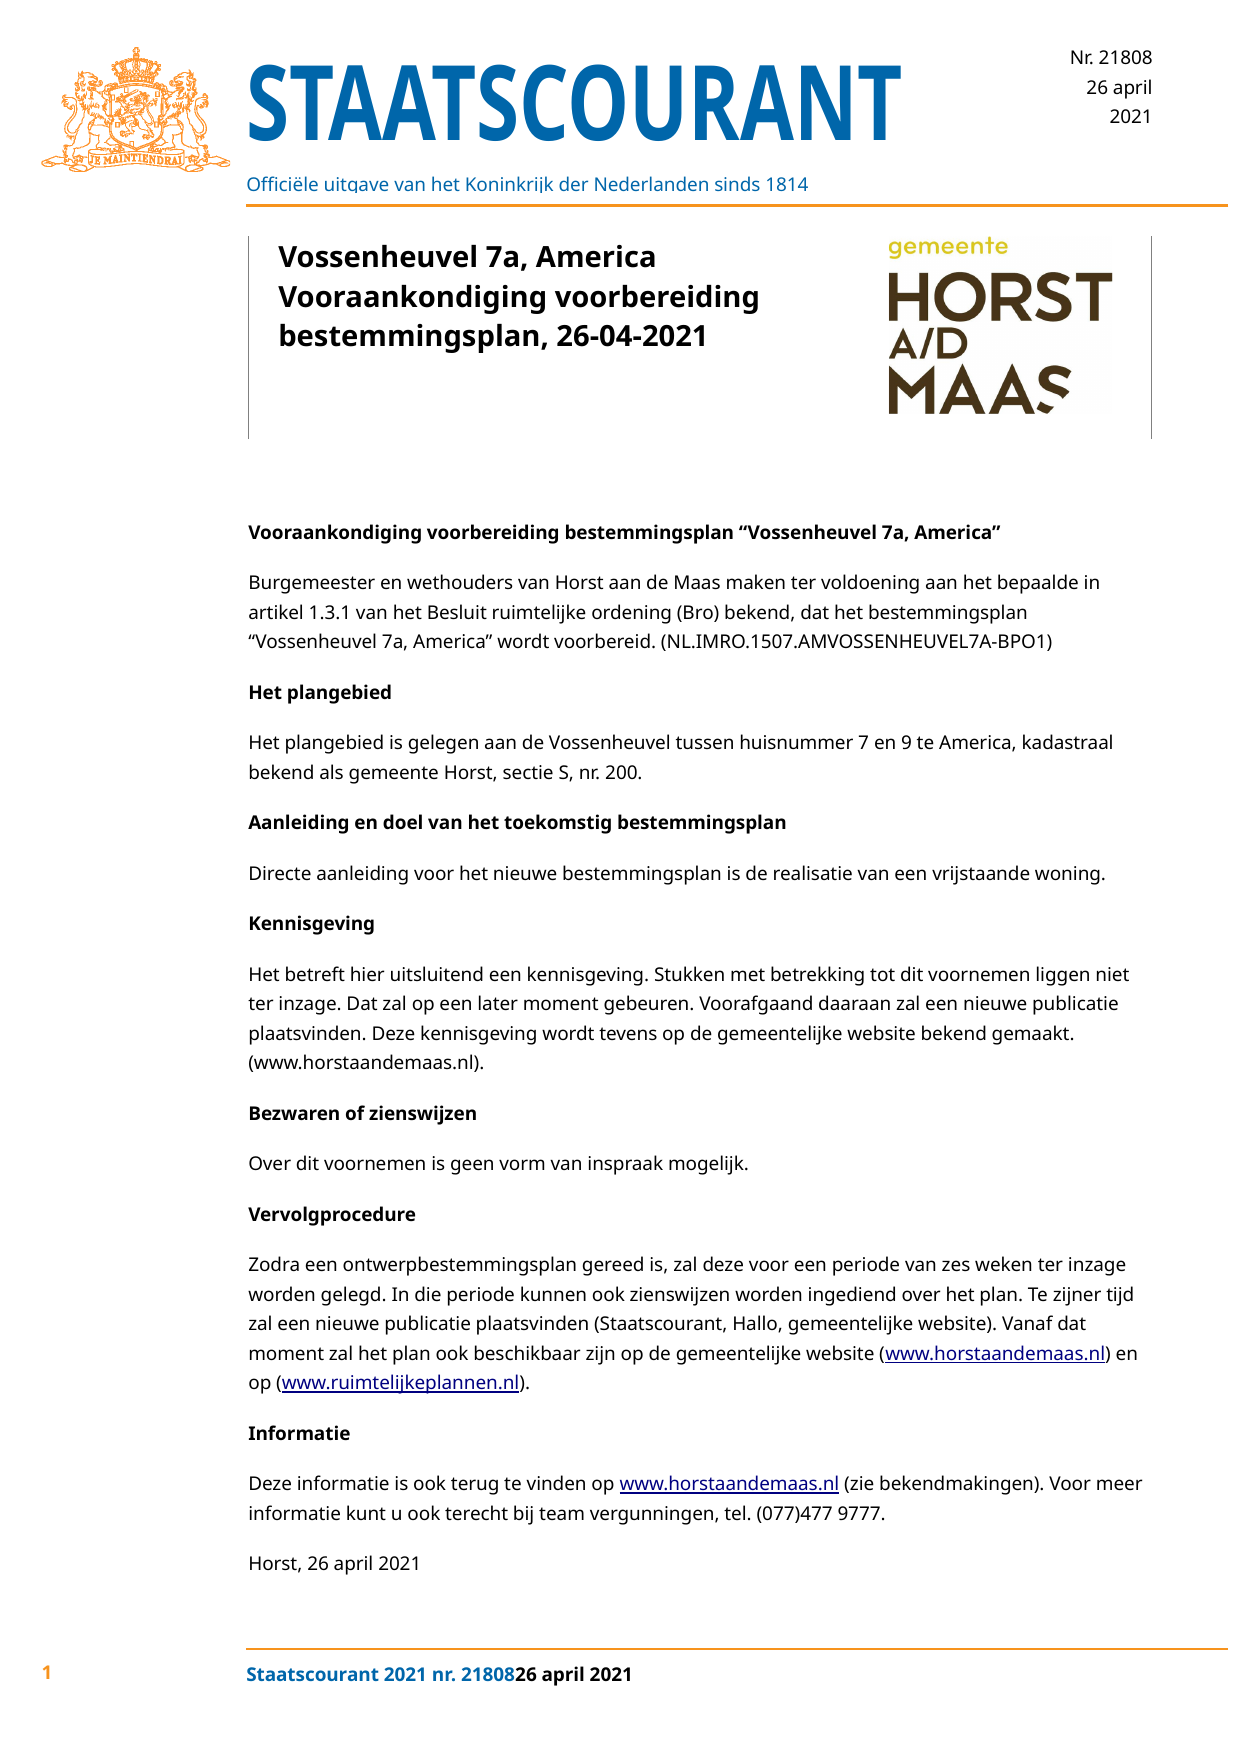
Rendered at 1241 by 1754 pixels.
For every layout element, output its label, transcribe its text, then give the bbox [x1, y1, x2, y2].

text Burgemeester en wethouders van Horst aan de Maas maken ter voldoening aan het bepaalde in artikel 1.3.1 van het Besluit ruimtelijke ordening (Bro) bekend, dat het bestemmingsplan “Vossenheuvel 7a, America” wordt voorbereid. (NL.IMRO.1507.AMVOSSENHEUVEL7A-BPO1) [248, 569, 1152, 654]
text Directe aanleiding voor het nieuwe bestemmingsplan is de realisatie van een vrijstaande woning. [248, 860, 1152, 886]
picture [888, 236, 1113, 414]
text Horst, 26 april 2021 [248, 1550, 1152, 1576]
text Vooraankondiging voorbereiding bestemmingsplan “Vossenheuvel 7a, America” [248, 519, 1152, 545]
text Bezwaren of zienswijzen [248, 1100, 1152, 1126]
table_header [850, 414, 1151, 439]
text Aanleiding en doel van het toekomstig bestemmingsplan [248, 809, 1152, 835]
table_header Vossenheuvel 7a, America Vooraankondiging voorbereiding bestemmingsplan, 26-04-2021 [249, 236, 850, 439]
text Informatie [248, 1420, 1152, 1446]
picture [41, 47, 231, 172]
text Het plangebied [248, 679, 1152, 705]
table_header [850, 236, 888, 413]
text Het plangebied is gelegen aan de Vossenheuvel tussen huisnummer 7 en 9 te America, kadastraal bekend als gemeente Horst, sectie S, nr. 200. [248, 729, 1152, 785]
text Vervolgprocedure [248, 1201, 1152, 1226]
text Kennisgeving [248, 910, 1152, 936]
text Het betreft hier uitsluitend een kennisgeving. Stukken met betrekking tot dit voornemen liggen niet ter inzage. Dat zal op een later moment gebeuren. Voorafgaand daaraan zal een nieuwe publicatie plaatsvinden. Deze kennisgeving wordt tevens op de gemeentelijke website bekend gemaakt. (www.horstaandemaas.nl). [248, 961, 1152, 1075]
text Zodra een ontwerpbestemmingsplan gereed is, zal deze voor een periode van zes weken ter inzage worden gelegd. In die periode kunnen ook zienswijzen worden ingediend over het plan. Te zijner tijd zal een nieuwe publicatie plaatsvinden (Staatscourant, Hallo, gemeentelijke website). Vanaf dat moment zal het plan ook beschikbaar zijn op de gemeentelijke website (www.horstaandemaas.nl) en op (www.ruimtelijkeplannen.nl). [248, 1251, 1152, 1395]
text Deze informatie is ook terug te vinden op www.horstaandemaas.nl (zie bekendmakingen). Voor meer informatie kunt u ook terecht bij team vergunningen, tel. (077)477 9777. [248, 1470, 1152, 1526]
text Over dit voornemen is geen vorm van inspraak mogelijk. [248, 1150, 1152, 1176]
table_header [1113, 236, 1151, 413]
